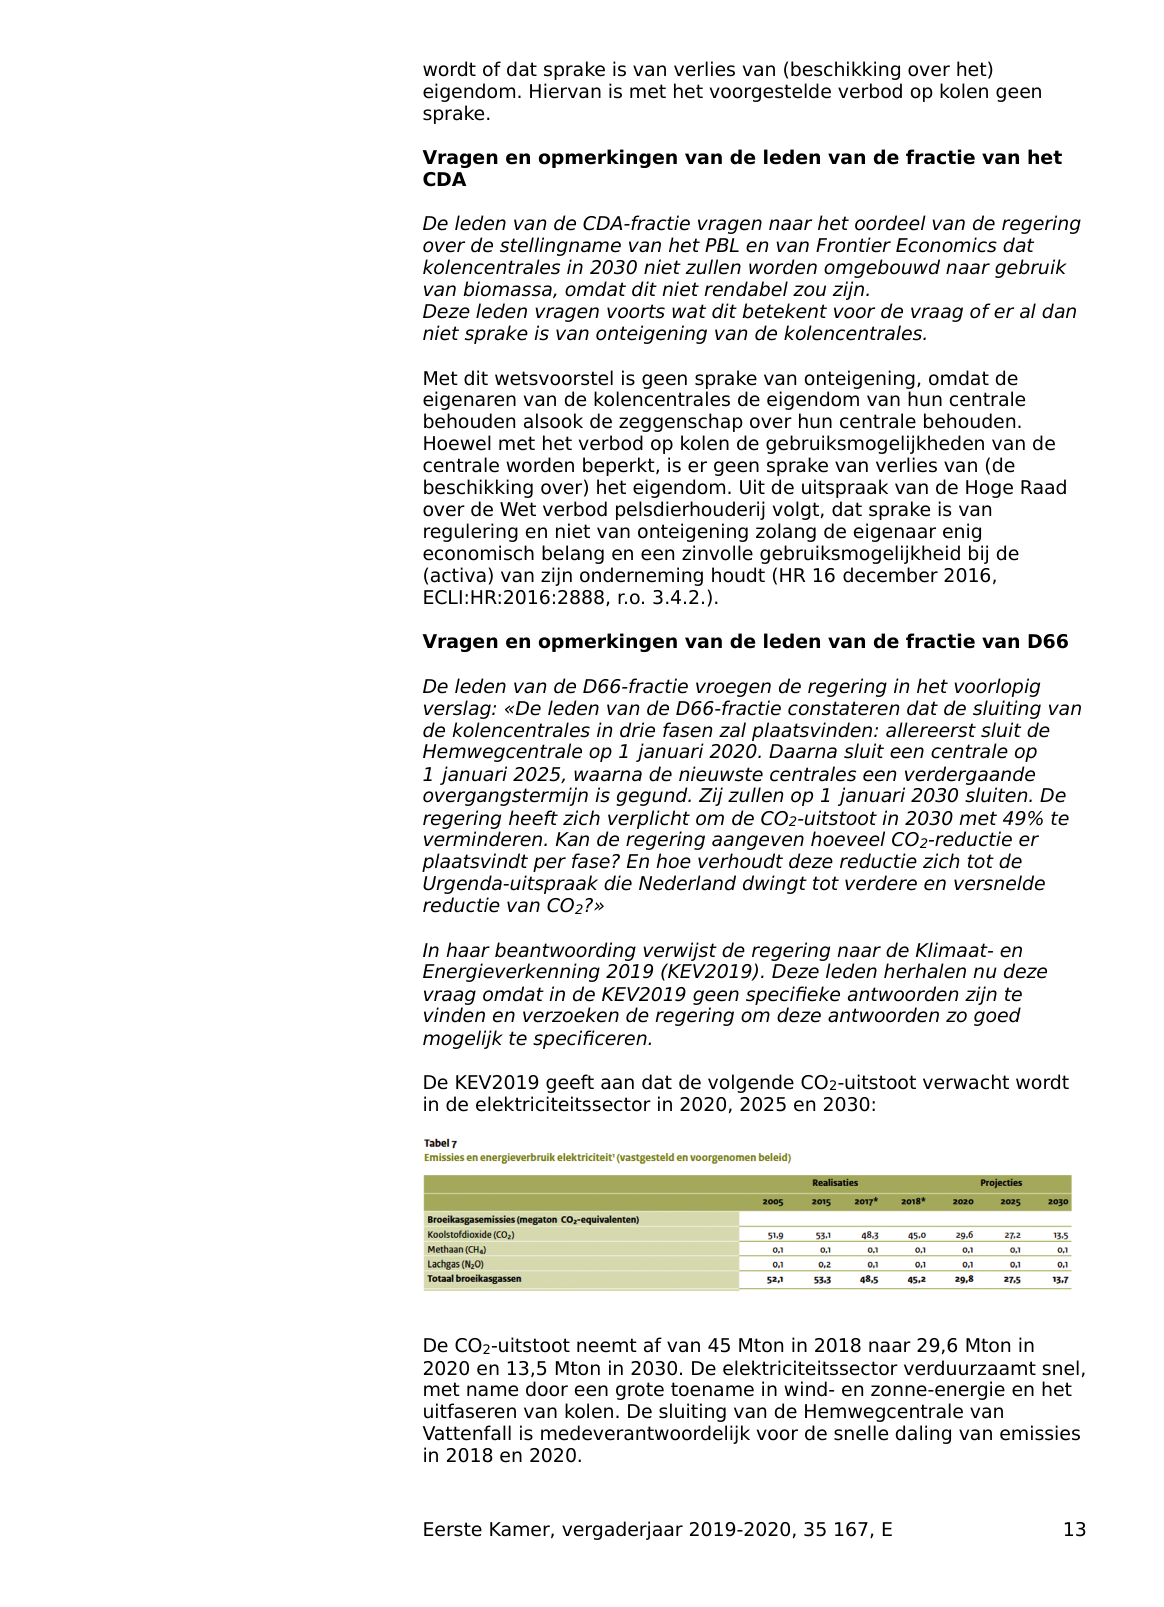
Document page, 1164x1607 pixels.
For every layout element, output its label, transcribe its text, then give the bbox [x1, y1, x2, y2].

text De leden van de CDA-fractie vragen naar het oordeel van de regering over de stellingname van het PBL en van Frontier Economics dat kolencentrales in 2030 niet zullen worden omgebouwd naar gebruik van biomassa, omdat dit niet rendabel zou zijn. [422, 213, 1087, 301]
picture [422, 1137, 1072, 1292]
subtitle Vragen en opmerkingen van de leden van de fractie van D66 [422, 631, 1087, 653]
text wordt of dat sprake is van verlies van (beschikking over het) eigendom. Hiervan is met het voorgestelde verbod op kolen geen sprake. [422, 59, 1087, 125]
text De leden van de D66-fractie vroegen de regering in het voorlopig verslag: «De leden van de D66-fractie constateren dat de sluiting van de kolencentrales in drie fasen zal plaatsvinden: allereerst sluit de Hemwegcentrale op 1 januari 2020. Daarna sluit een centrale op 1 januari 2025, waarna de nieuwste centrales een verdergaande overgangstermijn is gegund. Zij zullen op 1 januari 2030 sluiten. De regering heeft zich verplicht om de CO2-uitstoot in 2030 met 49% te verminderen. Kan de regering aangeven hoeveel CO2-reductie er plaatsvindt per fase? En hoe verhoudt deze reductie zich tot de Urgenda-uitspraak die Nederland dwingt tot verdere en versnelde reductie van CO2?» [422, 676, 1087, 917]
text De KEV2019 geeft aan dat de volgende CO2-uitstoot verwacht wordt in de elektriciteitssector in 2020, 2025 en 2030: [422, 1072, 1087, 1116]
text Deze leden vragen voorts wat dit betekent voor de vraag of er al dan niet sprake is van onteigening van de kolencentrales. [422, 301, 1087, 345]
text Met dit wetsvoorstel is geen sprake van onteigening, omdat de eigenaren van de kolencentrales de eigendom van hun centrale behouden alsook de zeggenschap over hun centrale behouden. Hoewel met het verbod op kolen de gebruiksmogelijkheden van de centrale worden beperkt, is er geen sprake van verlies van (de beschikking over) het eigendom. Uit de uitspraak van de Hoge Raad over de Wet verbod pelsdierhouderij volgt, dat sprake is van regulering en niet van onteigening zolang de eigenaar enig economisch belang en een zinvolle gebruiksmogelijkheid bij de (activa) van zijn onderneming houdt (HR 16 december 2016, ECLI:HR:2016:2888, r.o. 3.4.2.). [422, 367, 1087, 609]
subtitle Vragen en opmerkingen van de leden van de fractie van het CDA [422, 147, 1087, 191]
text De CO2-uitstoot neemt af van 45 Mton in 2018 naar 29,6 Mton in 2020 en 13,5 Mton in 2030. De elektriciteitssector verduurzaamt snel, met name door een grote toename in wind- en zonne-energie en het uitfaseren van kolen. De sluiting van de Hemwegcentrale van Vattenfall is medeverantwoordelijk voor de snelle daling van emissies in 2018 en 2020. [422, 1335, 1087, 1467]
text In haar beantwoording verwijst de regering naar de Klimaat- en Energieverkenning 2019 (KEV2019). Deze leden herhalen nu deze vraag omdat in de KEV2019 geen specifieke antwoorden zijn te vinden en verzoeken de regering om deze antwoorden zo goed mogelijk te specificeren. [422, 939, 1087, 1049]
